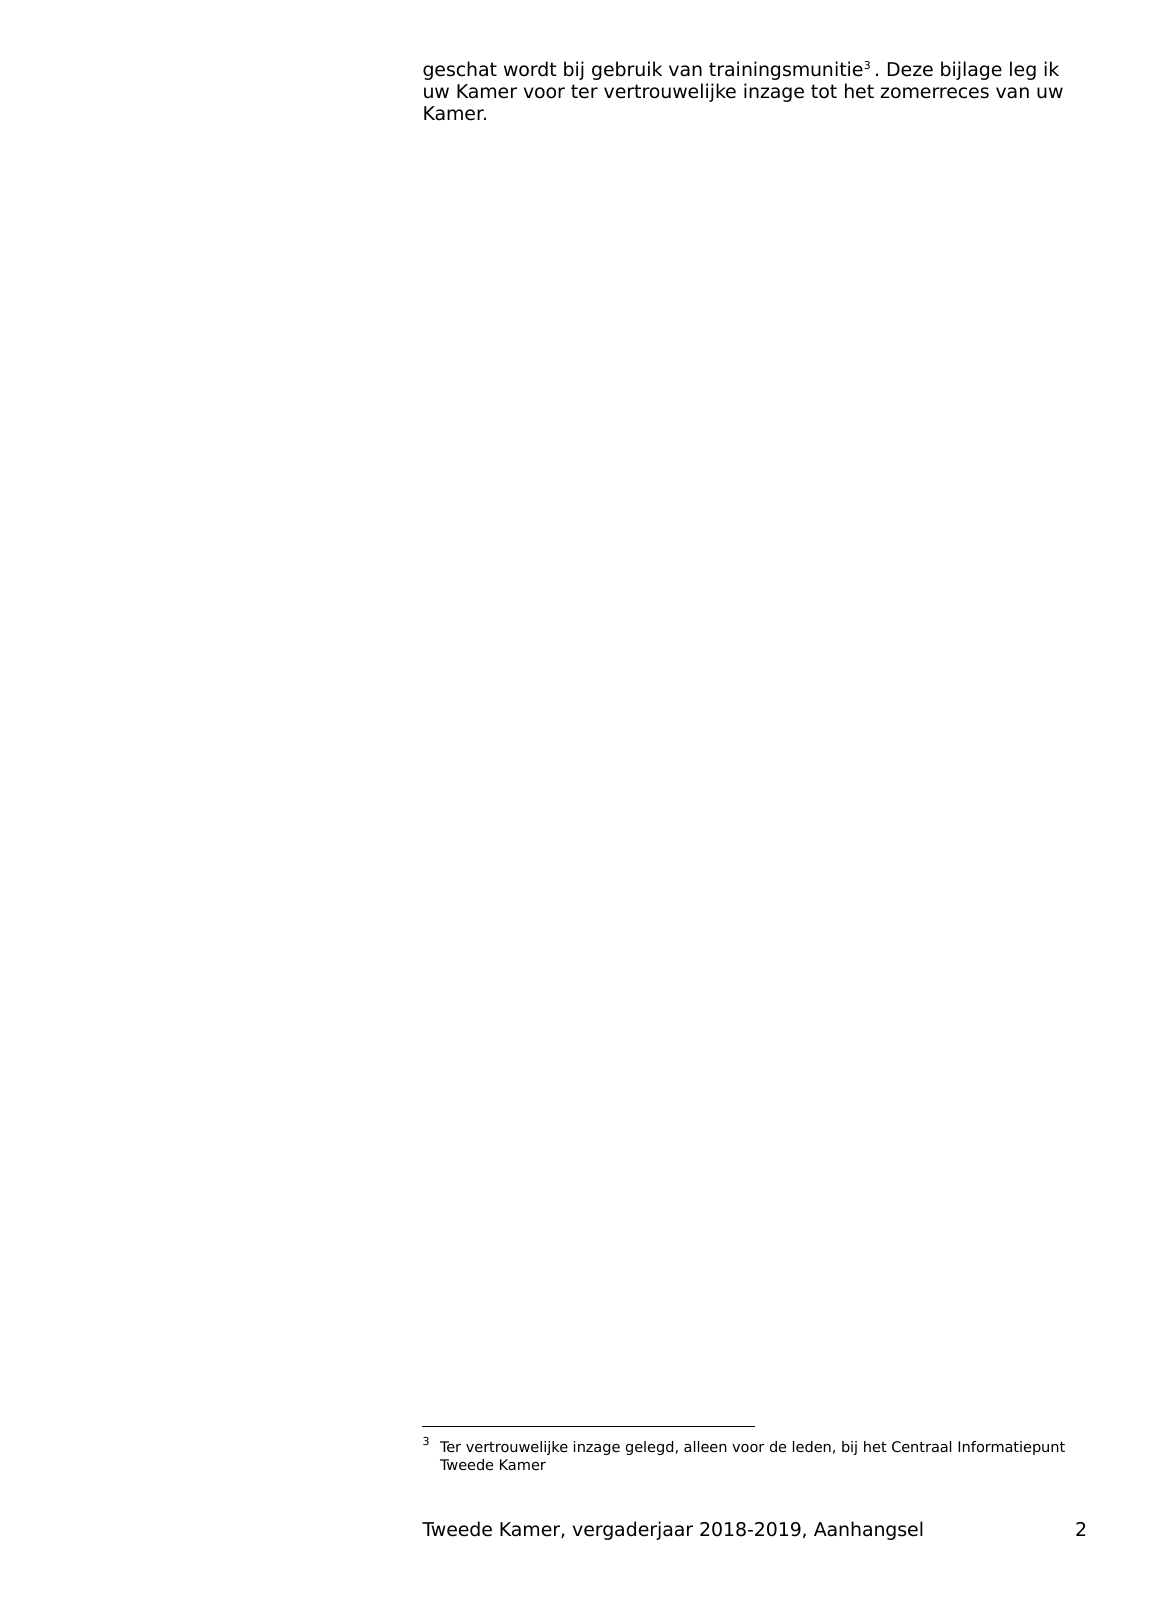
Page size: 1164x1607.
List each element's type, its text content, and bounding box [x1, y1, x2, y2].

text Ter vertrouwelijke inzage gelegd, alleen voor de leden, bij het Centraal Informatiepunt Tweede Kamer [422, 1435, 1087, 1474]
text geschat wordt bij gebruik van trainingsmunitie. Deze bijlage leg ik uw Kamer voor ter vertrouwelijke inzage tot het zomerreces van uw Kamer. [422, 59, 1087, 125]
